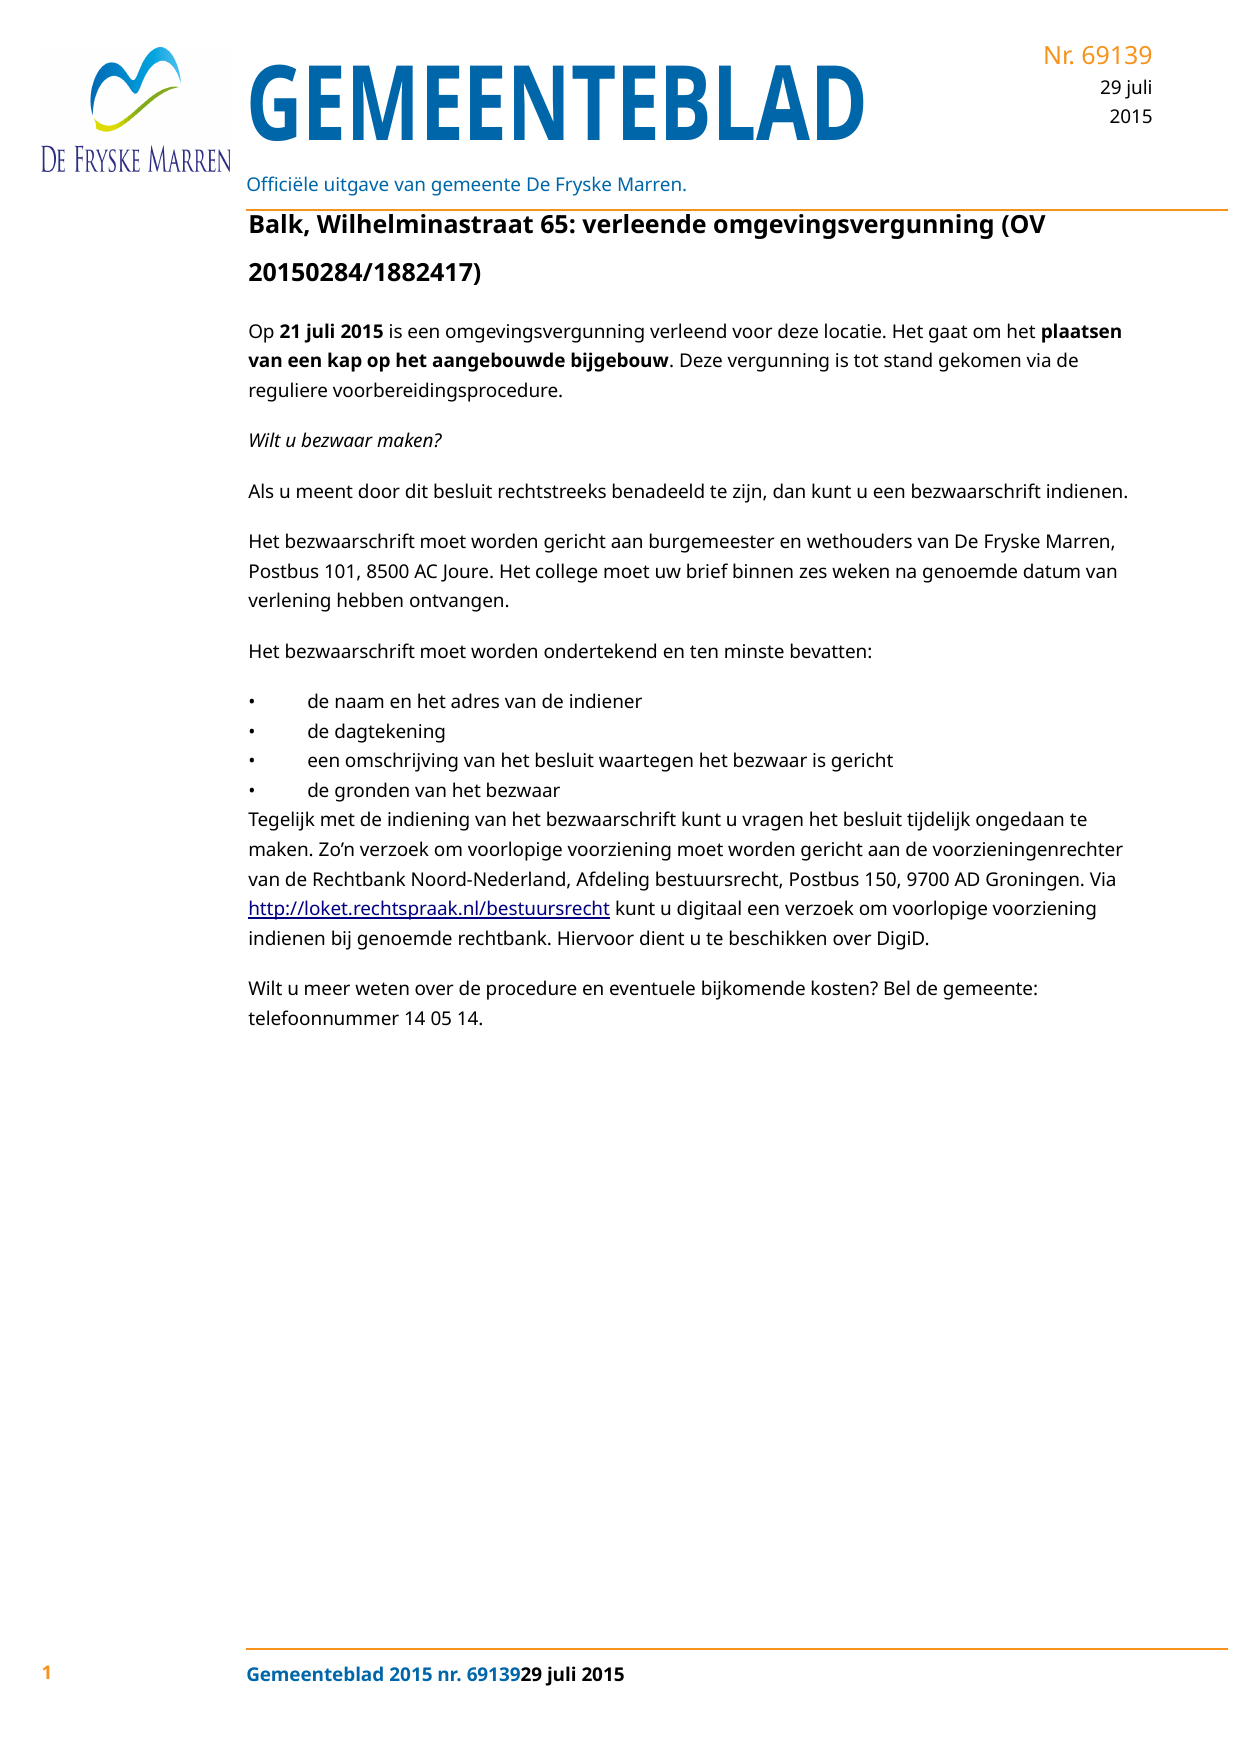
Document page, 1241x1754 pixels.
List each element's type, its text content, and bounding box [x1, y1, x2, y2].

text Het bezwaarschrift moet worden gericht aan burgemeester en wethouders van De Fryske Marren, Postbus 101, 8500 AC Joure. Het college moet uw brief binnen zes weken na genoemde datum van verlening hebben ontvangen. [248, 528, 1152, 613]
text Balk, Wilhelminastraat 65: verleende omgevingsvergunning (OV 20150284/1882417) [248, 211, 1152, 288]
text Tegelijk met de indiening van het bezwaarschrift kunt u vragen het besluit tijdelijk ongedaan te maken. Zo’n verzoek om voorlopige voorziening moet worden gericht aan de voorzieningenrechter van de Rechtbank Noord-Nederland, Afdeling bestuursrecht, Postbus 150, 9700 AD Groningen. Via http://loket.rechtspraak.nl/bestuursrecht kunt u digitaal een verzoek om voorlopige voorziening indienen bij genoemde rechtbank. Hiervoor dient u te beschikken over DigiD. [248, 807, 1152, 951]
picture [41, 47, 231, 172]
text Op 21 juli 2015 is een omgevingsvergunning verleend voor deze locatie. Het gaat om het plaatsen van een kap op het aangebouwde bijgebouw. Deze vergunning is tot stand gekomen via de reguliere voorbereidingsprocedure. [248, 318, 1152, 403]
list de gronden van het bezwaar [248, 777, 1152, 803]
text Wilt u bezwaar maken? [248, 427, 1152, 453]
list de dagtekening [248, 718, 1152, 744]
list een omschrijving van het besluit waartegen het bezwaar is gericht [248, 747, 1152, 773]
list de naam en het adres van de indiener [248, 688, 1152, 714]
text Wilt u meer weten over de procedure en eventuele bijkomende kosten? Bel de gemeente: telefoonnummer 14 05 14. [248, 975, 1152, 1031]
text Het bezwaarschrift moet worden ondertekend en ten minste bevatten: [248, 638, 1152, 664]
text Als u meent door dit besluit rechtstreeks benadeeld te zijn, dan kunt u een bezwaarschrift indienen. [248, 478, 1152, 504]
